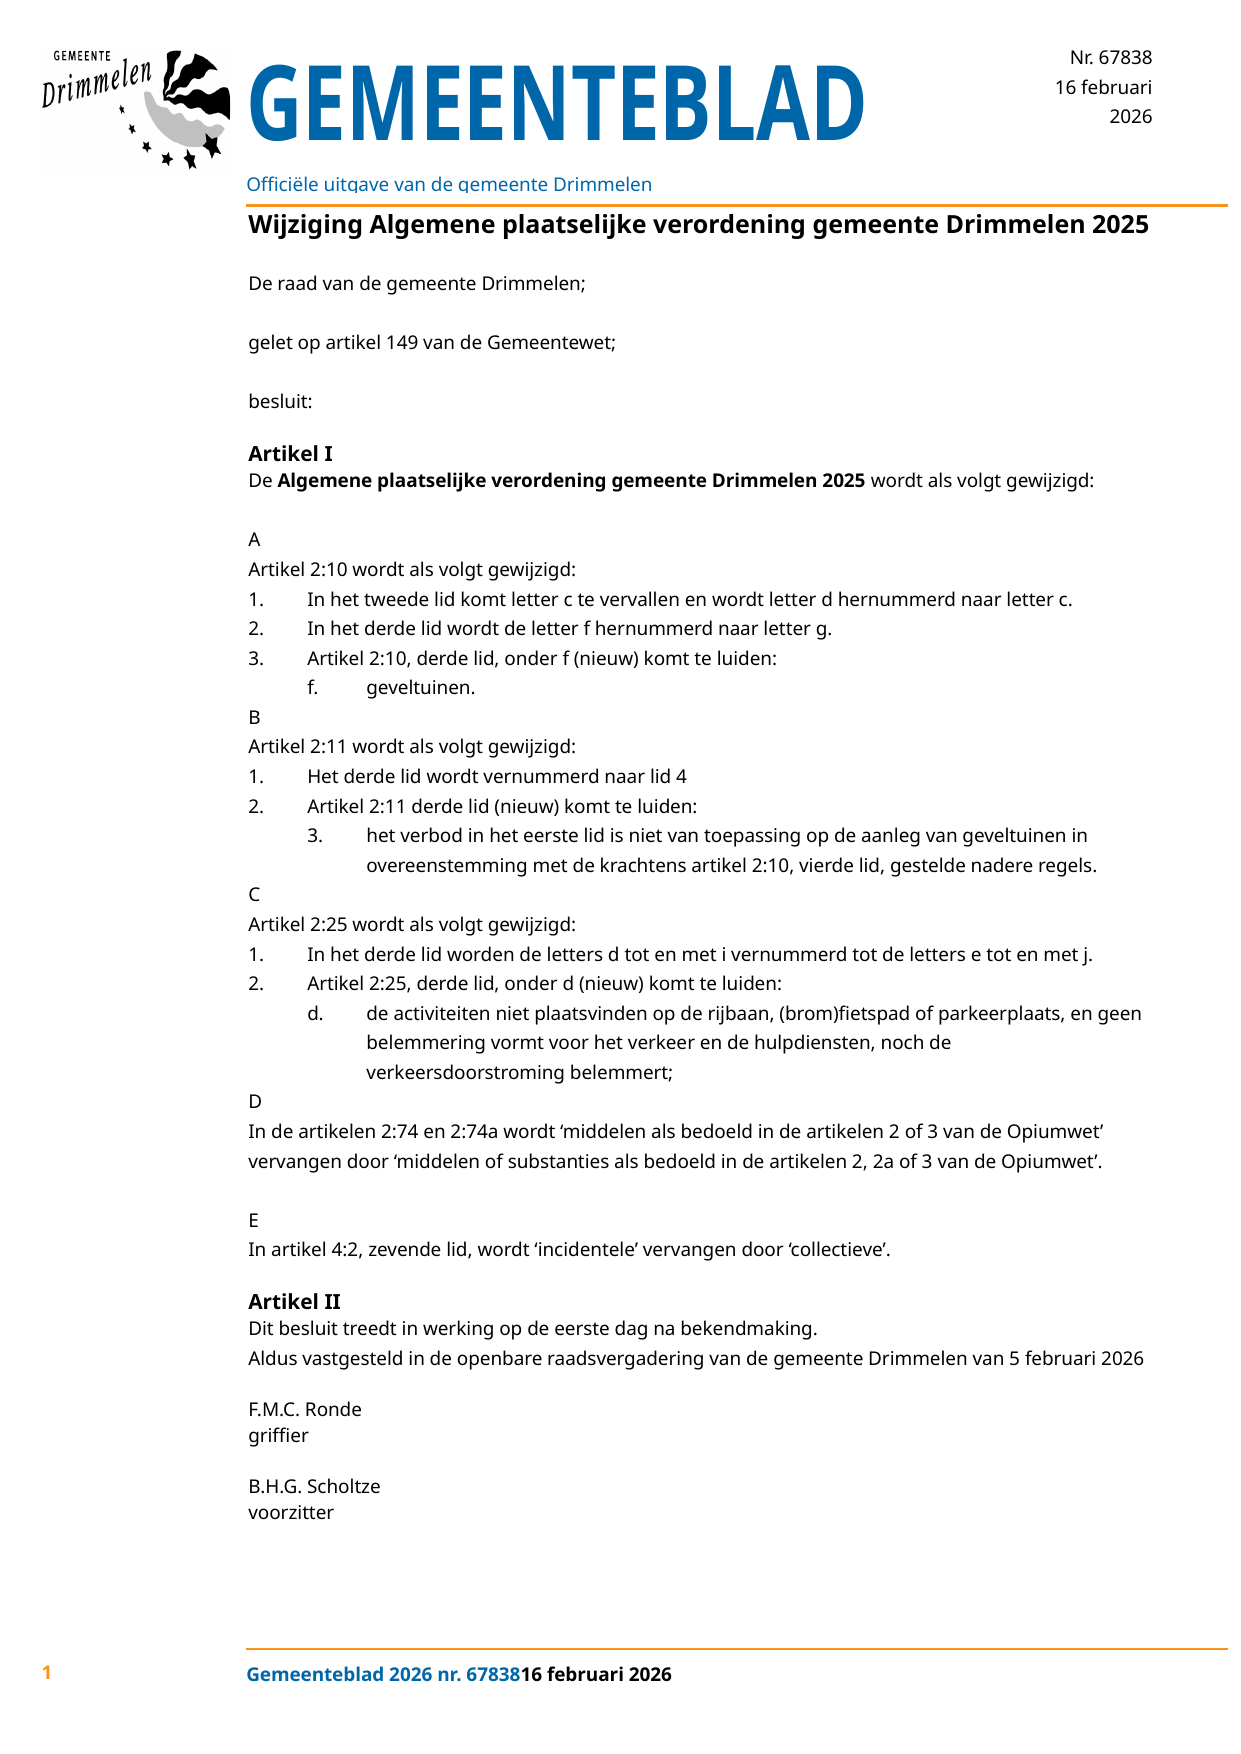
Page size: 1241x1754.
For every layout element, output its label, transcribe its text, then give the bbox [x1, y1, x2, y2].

list Artikel 2:25, derde lid, onder d (nieuw) komt te luiden: [248, 970, 1152, 996]
text Dit besluit treedt in werking op de eerste dag na bekendmaking. [248, 1316, 1152, 1341]
list het verbod in het eerste lid is niet van toepassing op de aanleg van geveltuinen in overeenstemming met de krachtens artikel 2:10, vierde lid, gestelde nadere regels. [307, 822, 1152, 878]
list In het derde lid worden de letters d tot en met i vernummerd tot de letters e tot en met j. [248, 941, 1152, 967]
text A [248, 527, 1152, 552]
text F.M.C. Ronde [248, 1397, 1152, 1422]
text Wijziging Algemene plaatselijke verordening gemeente Drimmelen 2025 [248, 207, 1152, 241]
text griffier [248, 1422, 1152, 1448]
text Artikel II [248, 1287, 1152, 1316]
text De raad van de gemeente Drimmelen; [248, 270, 1152, 296]
text C [248, 882, 1152, 907]
list In het tweede lid komt letter c te vervallen en wordt letter d hernummerd naar letter c. [248, 586, 1152, 612]
text B [248, 704, 1152, 730]
text Aldus vastgesteld in de openbare raadsvergadering van de gemeente Drimmelen van 5 februari 2026 [248, 1345, 1152, 1371]
list de activiteiten niet plaatsvinden op de rijbaan, (brom)fietspad of parkeerplaats, en geen belemmering vormt voor het verkeer en de hulpdiensten, noch de verkeersdoorstroming belemmert; [307, 1000, 1152, 1085]
list Artikel 2:10, derde lid, onder f (nieuw) komt te luiden: [248, 645, 1152, 671]
list Artikel 2:11 derde lid (nieuw) komt te luiden: [248, 793, 1152, 819]
text gelet op artikel 149 van de Gemeentewet; [248, 329, 1152, 355]
text Artikel 2:25 wordt als volgt gewijzigd: [248, 911, 1152, 937]
text In de artikelen 2:74 en 2:74a wordt ‘middelen als bedoeld in de artikelen 2 of 3 van de Opiumwet’ vervangen door ‘middelen of substanties als bedoeld in de artikelen 2, 2a of 3 van de Opiumwet’. [248, 1118, 1152, 1174]
text E [248, 1207, 1152, 1233]
text Artikel I [248, 439, 1152, 467]
text voorzitter [248, 1499, 1152, 1525]
picture [41, 47, 231, 172]
text Artikel 2:10 wordt als volgt gewijzigd: [248, 556, 1152, 582]
text De Algemene plaatselijke verordening gemeente Drimmelen 2025 wordt als volgt gewijzigd: [248, 467, 1152, 493]
list In het derde lid wordt de letter f hernummerd naar letter g. [248, 615, 1152, 641]
text B.H.G. Scholtze [248, 1474, 1152, 1499]
text besluit: [248, 389, 1152, 414]
list Het derde lid wordt vernummerd naar lid 4 [248, 763, 1152, 789]
text Artikel 2:11 wordt als volgt gewijzigd: [248, 734, 1152, 759]
list geveltuinen. [307, 674, 1152, 700]
text In artikel 4:2, zevende lid, wordt ‘incidentele’ vervangen door ‘collectieve’. [248, 1237, 1152, 1262]
text D [248, 1089, 1152, 1114]
